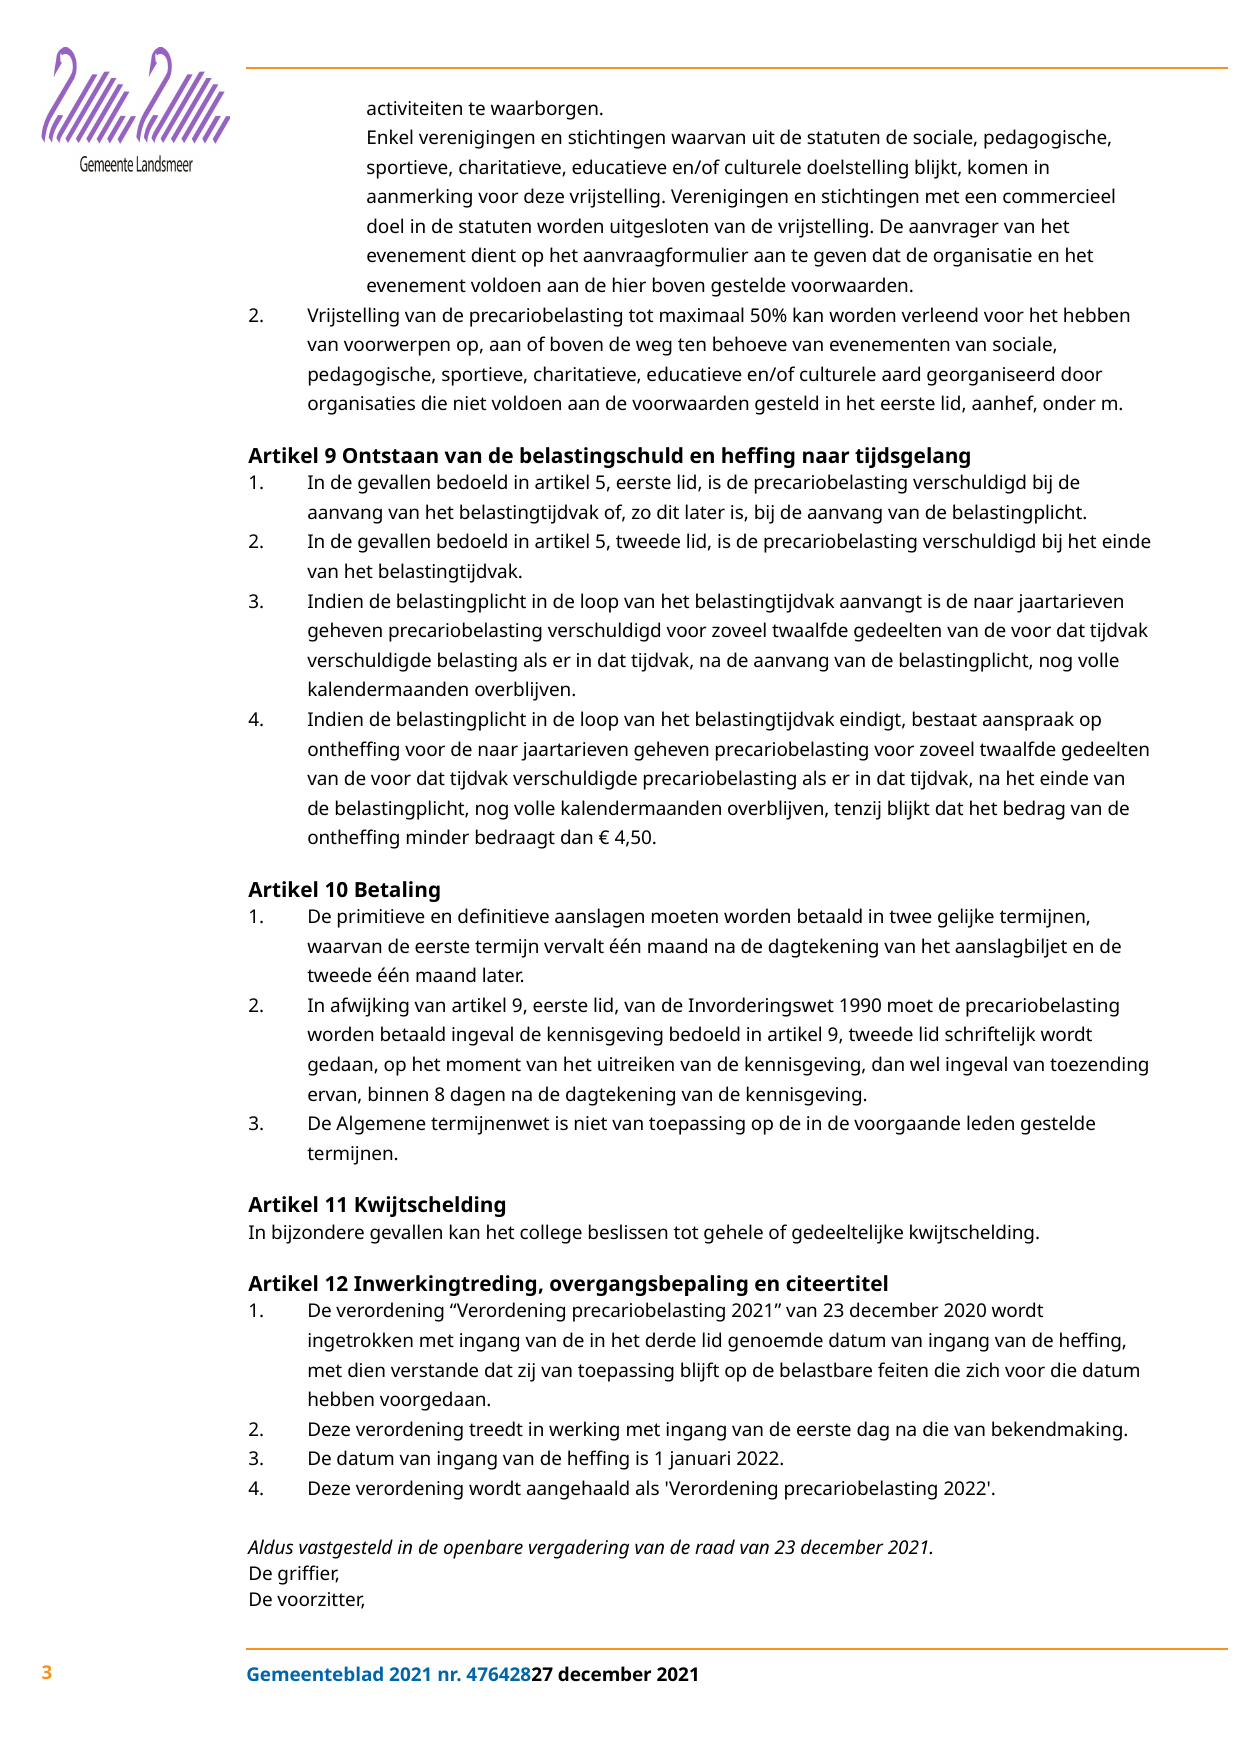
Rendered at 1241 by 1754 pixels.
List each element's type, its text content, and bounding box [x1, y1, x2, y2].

list Deze verordening treedt in werking met ingang van de eerste dag na die van bekendmaking. [248, 1416, 1152, 1442]
list In afwijking van artikel 9, eerste lid, van de Invorderingswet 1990 moet de precariobelasting worden betaald ingeval de kennisgeving bedoeld in artikel 9, tweede lid schriftelijk wordt gedaan, op het moment van het uitreiken van de kennisgeving, dan wel ingeval van toezending ervan, binnen 8 dagen na de dagtekening van de kennisgeving. [248, 992, 1152, 1107]
list De verordening “Verordening precariobelasting 2021” van 23 december 2020 wordt ingetrokken met ingang van de in het derde lid genoemde datum van ingang van de heffing, met dien verstande dat zij van toepassing blijft op de belastbare feiten die zich voor die datum hebben voorgedaan. [248, 1298, 1152, 1412]
list Enkel verenigingen en stichtingen waarvan uit de statuten de sociale, pedagogische, sportieve, charitatieve, educatieve en/of culturele doelstelling blijkt, komen in aanmerking voor deze vrijstelling. Verenigingen en stichtingen met een commercieel doel in de statuten worden uitgesloten van de vrijstelling. De aanvrager van het evenement dient op het aanvraagformulier aan te geven dat de organisatie en het evenement voldoen aan de hier boven gestelde voorwaarden. [307, 124, 1152, 298]
text Artikel 10 Betaling [248, 875, 1152, 903]
list In de gevallen bedoeld in artikel 5, tweede lid, is de precariobelasting verschuldigd bij het einde van het belastingtijdvak. [248, 529, 1152, 584]
text De voorzitter, [248, 1586, 1152, 1612]
list Vrijstelling van de precariobelasting tot maximaal 50% kan worden verleend voor het hebben van voorwerpen op, aan of boven de weg ten behoeve van evenementen van sociale, pedagogische, sportieve, charitatieve, educatieve en/of culturele aard georganiseerd door organisaties die niet voldoen aan de voorwaarden gesteld in het eerste lid, aanhef, onder m. [248, 302, 1152, 416]
text Artikel 11 Kwijtschelding [248, 1190, 1152, 1219]
text Artikel 12 Inwerkingtreding, overgangsbepaling en citeertitel [248, 1269, 1152, 1298]
list Deze verordening wordt aangehaald als 'Verordening precariobelasting 2022'. [248, 1475, 1152, 1501]
text De griffier, [248, 1560, 1152, 1586]
list Indien de belastingplicht in de loop van het belastingtijdvak eindigt, bestaat aanspraak op ontheffing voor de naar jaartarieven geheven precariobelasting voor zoveel twaalfde gedeelten van de voor dat tijdvak verschuldigde precariobelasting als er in dat tijdvak, na het einde van de belastingplicht, nog volle kalendermaanden overblijven, tenzij blijkt dat het bedrag van de ontheffing minder bedraagt dan € 4,50. [248, 706, 1152, 850]
list De primitieve en definitieve aanslagen moeten worden betaald in twee gelijke termijnen, waarvan de eerste termijn vervalt één maand na de dagtekening van het aanslagbiljet en de tweede één maand later. [248, 903, 1152, 988]
list activiteiten te waarborgen. [307, 95, 1152, 121]
text Aldus vastgesteld in de openbare vergadering van de raad van 23 december 2021. [248, 1534, 1152, 1560]
text Artikel 9 Ontstaan van de belastingschuld en heffing naar tijdsgelang [248, 441, 1152, 469]
list In de gevallen bedoeld in artikel 5, eerste lid, is de precariobelasting verschuldigd bij de aanvang van het belastingtijdvak of, zo dit later is, bij de aanvang van de belastingplicht. [248, 469, 1152, 525]
list De Algemene termijnenwet is niet van toepassing op de in de voorgaande leden gestelde termijnen. [248, 1110, 1152, 1166]
list De datum van ingang van de heffing is 1 januari 2022. [248, 1446, 1152, 1471]
picture [41, 47, 231, 172]
list Indien de belastingplicht in de loop van het belastingtijdvak aanvangt is de naar jaartarieven geheven precariobelasting verschuldigd voor zoveel twaalfde gedeelten van de voor dat tijdvak verschuldigde belasting als er in dat tijdvak, na de aanvang van de belastingplicht, nog volle kalendermaanden overblijven. [248, 588, 1152, 702]
text In bijzondere gevallen kan het college beslissen tot gehele of gedeeltelijke kwijtschelding. [248, 1219, 1152, 1244]
